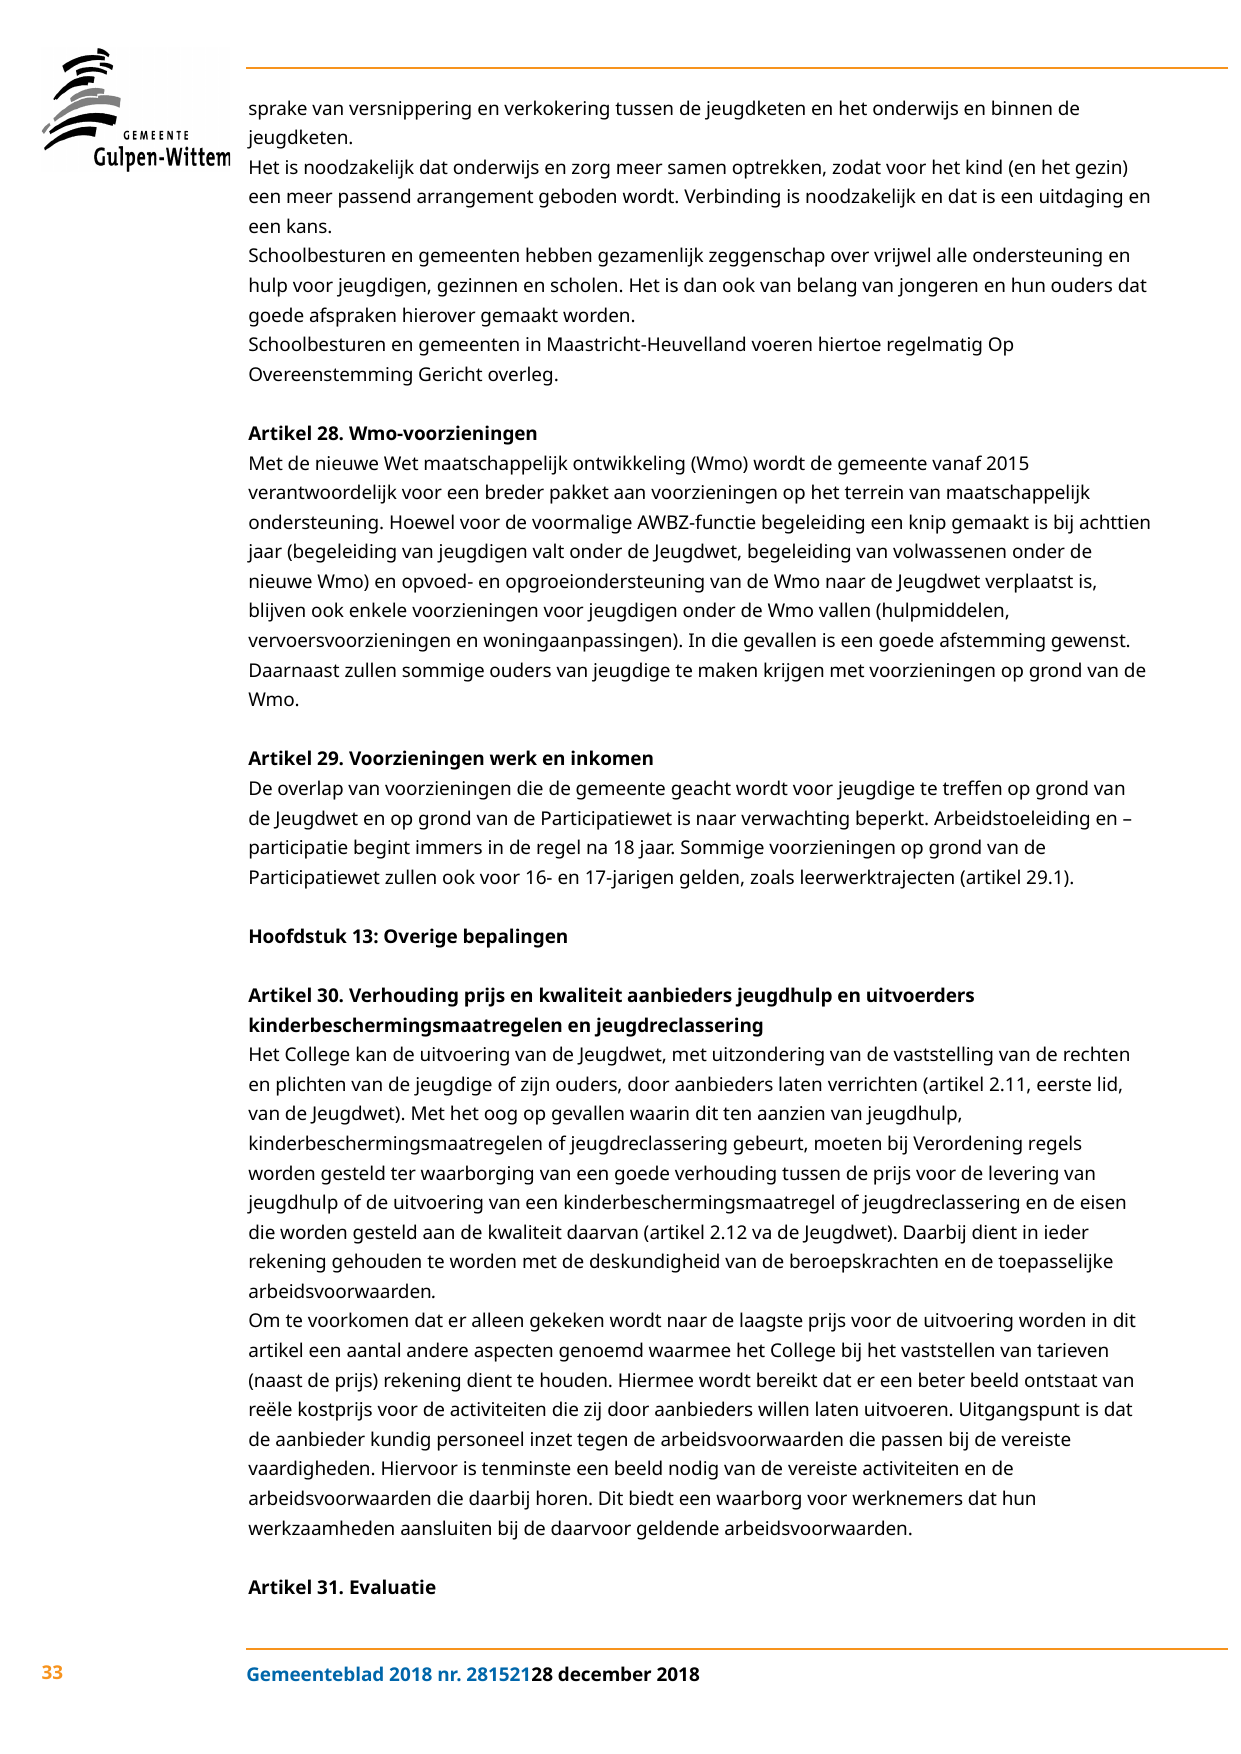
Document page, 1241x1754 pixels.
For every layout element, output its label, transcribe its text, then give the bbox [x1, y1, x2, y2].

text sprake van versnippering en verkokering tussen de jeugdketen en het onderwijs en binnen de jeugdketen. [248, 95, 1152, 150]
text Artikel 28. Wmo-voorzieningen [248, 420, 1152, 446]
text Het College kan de uitvoering van de Jeugdwet, met uitzondering van de vaststelling van de rechten en plichten van de jeugdige of zijn ouders, door aanbieders laten verrichten (artikel 2.11, eerste lid, van de Jeugdwet). Met het oog op gevallen waarin dit ten aanzien van jeugdhulp, kinderbeschermingsmaatregelen of jeugdreclassering gebeurt, moeten bij Verordening regels worden gesteld ter waarborging van een goede verhouding tussen de prijs voor de levering van jeugdhulp of de uitvoering van een kinderbeschermingsmaatregel of jeugdreclassering en de eisen die worden gesteld aan de kwaliteit daarvan (artikel 2.12 va de Jeugdwet). Daarbij dient in ieder rekening gehouden te worden met de deskundigheid van de beroepskrachten en de toepasselijke arbeidsvoorwaarden. [248, 1041, 1152, 1304]
text Hoofdstuk 13: Overige bepalingen [248, 923, 1152, 949]
text Schoolbesturen en gemeenten in Maastricht-Heuvelland voeren hiertoe regelmatig Op Overeenstemming Gericht overleg. [248, 331, 1152, 387]
text Met de nieuwe Wet maatschappelijk ontwikkeling (Wmo) wordt de gemeente vanaf 2015 verantwoordelijk voor een breder pakket aan voorzieningen op het terrein van maatschappelijk ondersteuning. Hoewel voor de voormalige AWBZ-functie begeleiding een knip gemaakt is bij achttien jaar (begeleiding van jeugdigen valt onder de Jeugdwet, begeleiding van volwassenen onder de nieuwe Wmo) en opvoed- en opgroeiondersteuning van de Wmo naar de Jeugdwet verplaatst is, blijven ook enkele voorzieningen voor jeugdigen onder de Wmo vallen (hulpmiddelen, vervoersvoorzieningen en woningaanpassingen). In die gevallen is een goede afstemming gewenst. Daarnaast zullen sommige ouders van jeugdige te maken krijgen met voorzieningen op grond van de Wmo. [248, 450, 1152, 712]
text Om te voorkomen dat er alleen gekeken wordt naar de laagste prijs voor de uitvoering worden in dit artikel een aantal andere aspecten genoemd waarmee het College bij het vaststellen van tarieven (naast de prijs) rekening dient te houden. Hiermee wordt bereikt dat er een beter beeld ontstaat van reële kostprijs voor de activiteiten die zij door aanbieders willen laten uitvoeren. Uitgangspunt is dat de aanbieder kundig personeel inzet tegen de arbeidsvoorwaarden die passen bij de vereiste vaardigheden. Hiervoor is tenminste een beeld nodig van de vereiste activiteiten en de arbeidsvoorwaarden die daarbij horen. Dit biedt een waarborg voor werknemers dat hun werkzaamheden aansluiten bij de daarvoor geldende arbeidsvoorwaarden. [248, 1308, 1152, 1541]
text Schoolbesturen en gemeenten hebben gezamenlijk zeggenschap over vrijwel alle ondersteuning en hulp voor jeugdigen, gezinnen en scholen. Het is dan ook van belang van jongeren en hun ouders dat goede afspraken hierover gemaakt worden. [248, 243, 1152, 328]
text Artikel 29. Voorzieningen werk en inkomen [248, 746, 1152, 771]
picture [41, 47, 231, 172]
text De overlap van voorzieningen die de gemeente geacht wordt voor jeugdige te treffen op grond van de Jeugdwet en op grond van de Participatiewet is naar verwachting beperkt. Arbeidstoeleiding en –participatie begint immers in de regel na 18 jaar. Sommige voorzieningen op grond van de Participatiewet zullen ook voor 16- en 17-jarigen gelden, zoals leerwerktrajecten (artikel 29.1). [248, 775, 1152, 890]
text Het is noodzakelijk dat onderwijs en zorg meer samen optrekken, zodat voor het kind (en het gezin) een meer passend arrangement geboden wordt. Verbinding is noodzakelijk en dat is een uitdaging en een kans. [248, 154, 1152, 239]
text Artikel 31. Evaluatie [248, 1574, 1152, 1600]
text Artikel 30. Verhouding prijs en kwaliteit aanbieders jeugdhulp en uitvoerders kinderbeschermingsmaatregelen en jeugdreclassering [248, 982, 1152, 1038]
